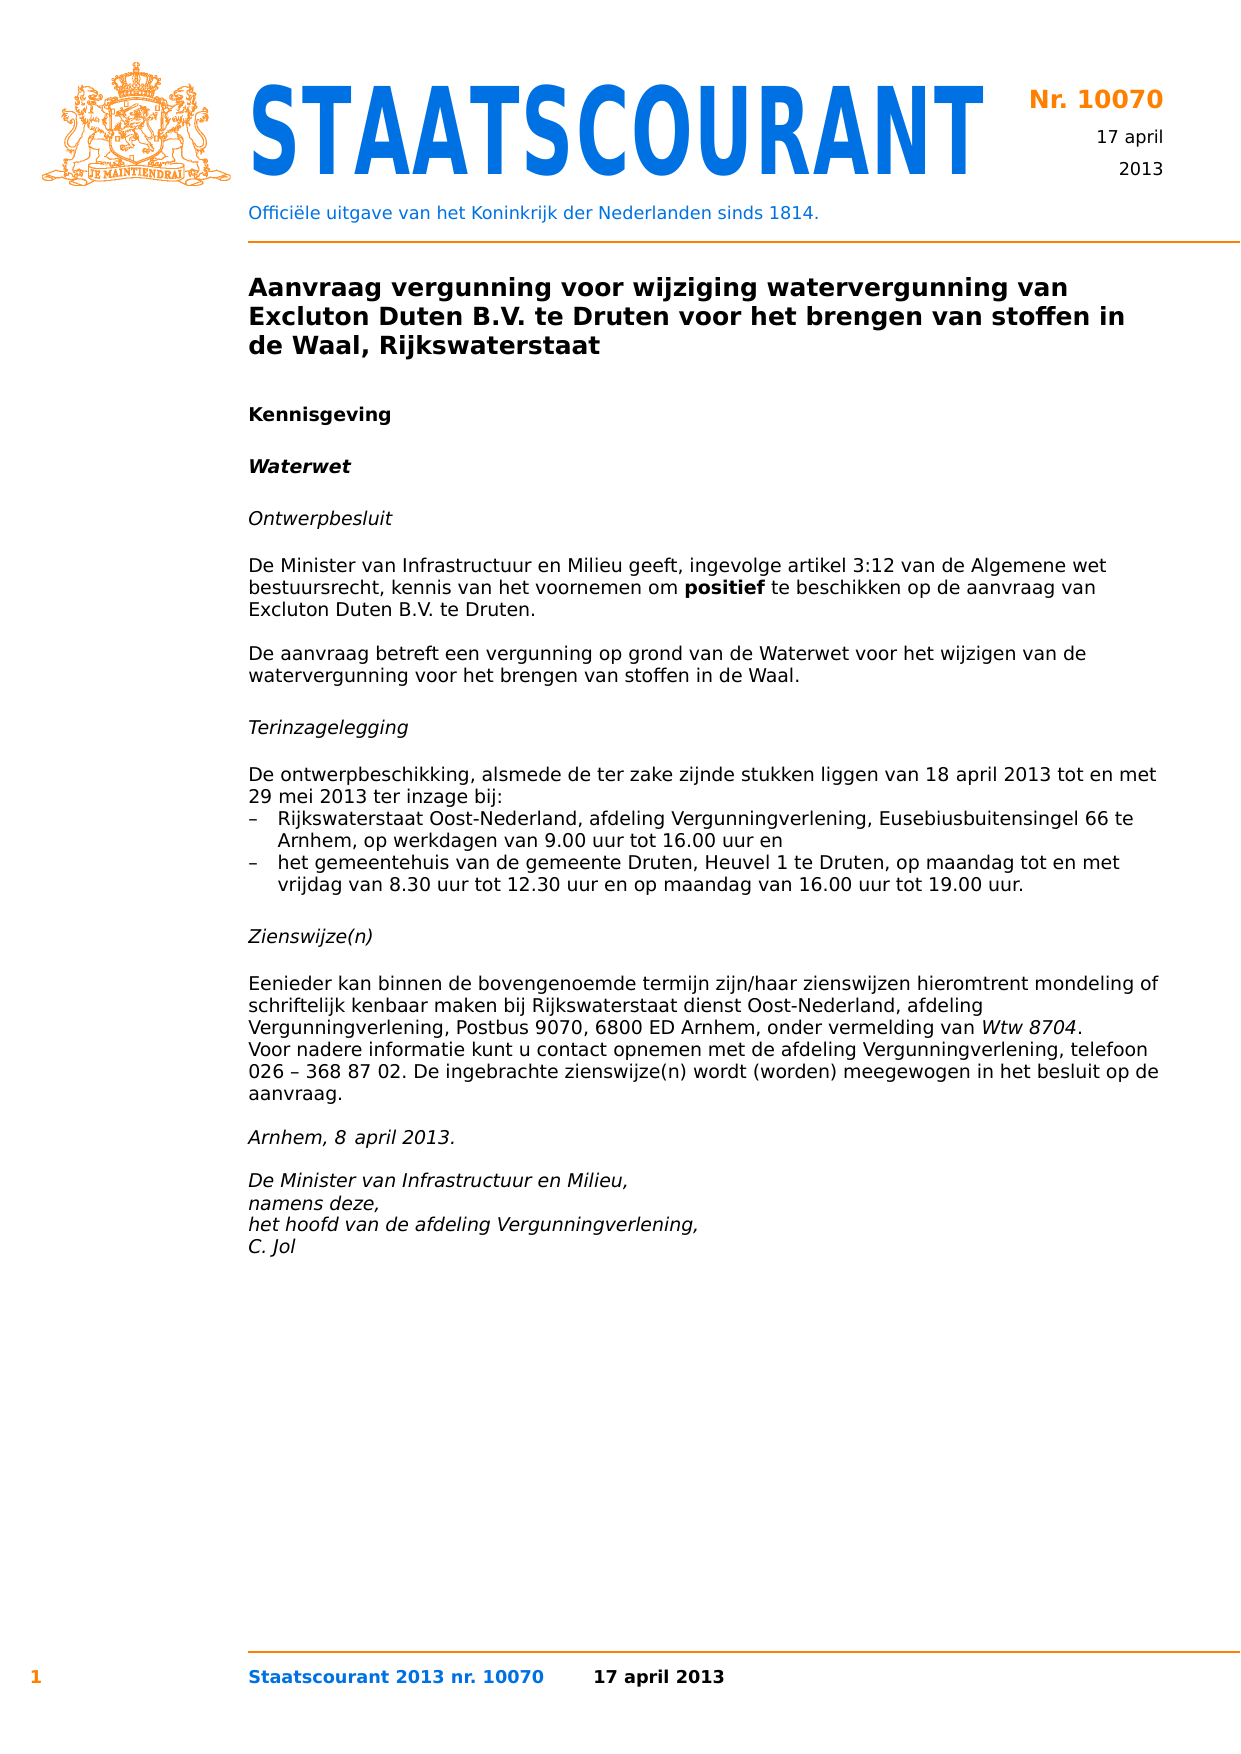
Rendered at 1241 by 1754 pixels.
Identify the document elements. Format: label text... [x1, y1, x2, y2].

picture [41, 62, 231, 186]
text De Minister van Infrastructuur en Milieu geeft, ingevolge artikel 3:12 van de Algemene wet bestuursrecht, kennis van het voornemen om positief te beschikken op de aanvraag van Excluton Duten B.V. te Druten. [248, 555, 1163, 621]
text – het gemeentehuis van de gemeente Druten, Heuvel 1 te Druten, op maandag tot en met vrijdag van 8.30 uur tot 12.30 uur en op maandag van 16.00 uur tot 19.00 uur. [248, 852, 1163, 896]
subtitle Aanvraag vergunning voor wijziging watervergunning van Excluton Duten B.V. te Druten voor het brengen van stoffen in de Waal, Rijkswaterstaat [248, 273, 1163, 361]
table_header Nr. 10070 [998, 62, 1240, 121]
text De ontwerpbeschikking, alsmede de ter zake zijnde stukken liggen van 18 april 2013 tot en met 29 mei 2013 ter inzage bij: [248, 764, 1163, 808]
table_header STAATSCOURANT [248, 62, 998, 203]
text De Minister van Infrastructuur en Milieu, namens deze, het hoofd van de afdeling Vergunningverlening, C. Jol [248, 1170, 1163, 1258]
table_header [25, 62, 248, 241]
text De aanvraag betreft een vergunning op grond van de Waterwet voor het wijzigen van de watervergunning voor het brengen van stoffen in de Waal. [248, 643, 1163, 687]
text Eenieder kan binnen de bovengenoemde termijn zijn/haar zienswijzen hieromtrent mondeling of schriftelijk kenbaar maken bij Rijkswaterstaat dienst Oost-Nederland, afdeling Vergunningverlening, Postbus 9070, 6800 ED Arnhem, onder vermelding van Wtw 8704. [248, 973, 1163, 1039]
text – Rijkswaterstaat Oost-Nederland, afdeling Vergunningverlening, Eusebiusbuitensingel 66 te Arnhem, op werkdagen van 9.00 uur tot 16.00 uur en [248, 808, 1163, 852]
subtitle Kennisgeving [248, 404, 1163, 426]
table_cell 2013 [998, 153, 1240, 203]
subtitle Waterwet [248, 456, 1163, 478]
subtitle Zienswijze(n) [248, 926, 1163, 948]
text Arnhem, 8 april 2013. [248, 1127, 1163, 1148]
table_cell 17 april [998, 121, 1240, 153]
text Voor nadere informatie kunt u contact opnemen met de afdeling Vergunningverlening, telefoon 026 – 368 87 02. De ingebrachte zienswijze(n) wordt (worden) meegewogen in het besluit op de aanvraag. [248, 1039, 1163, 1105]
subtitle Terinzagelegging [248, 717, 1163, 739]
subtitle Ontwerpbesluit [248, 508, 1163, 530]
table_cell Officiële uitgave van het Koninkrijk der Nederlanden sinds 1814. [248, 203, 1240, 241]
